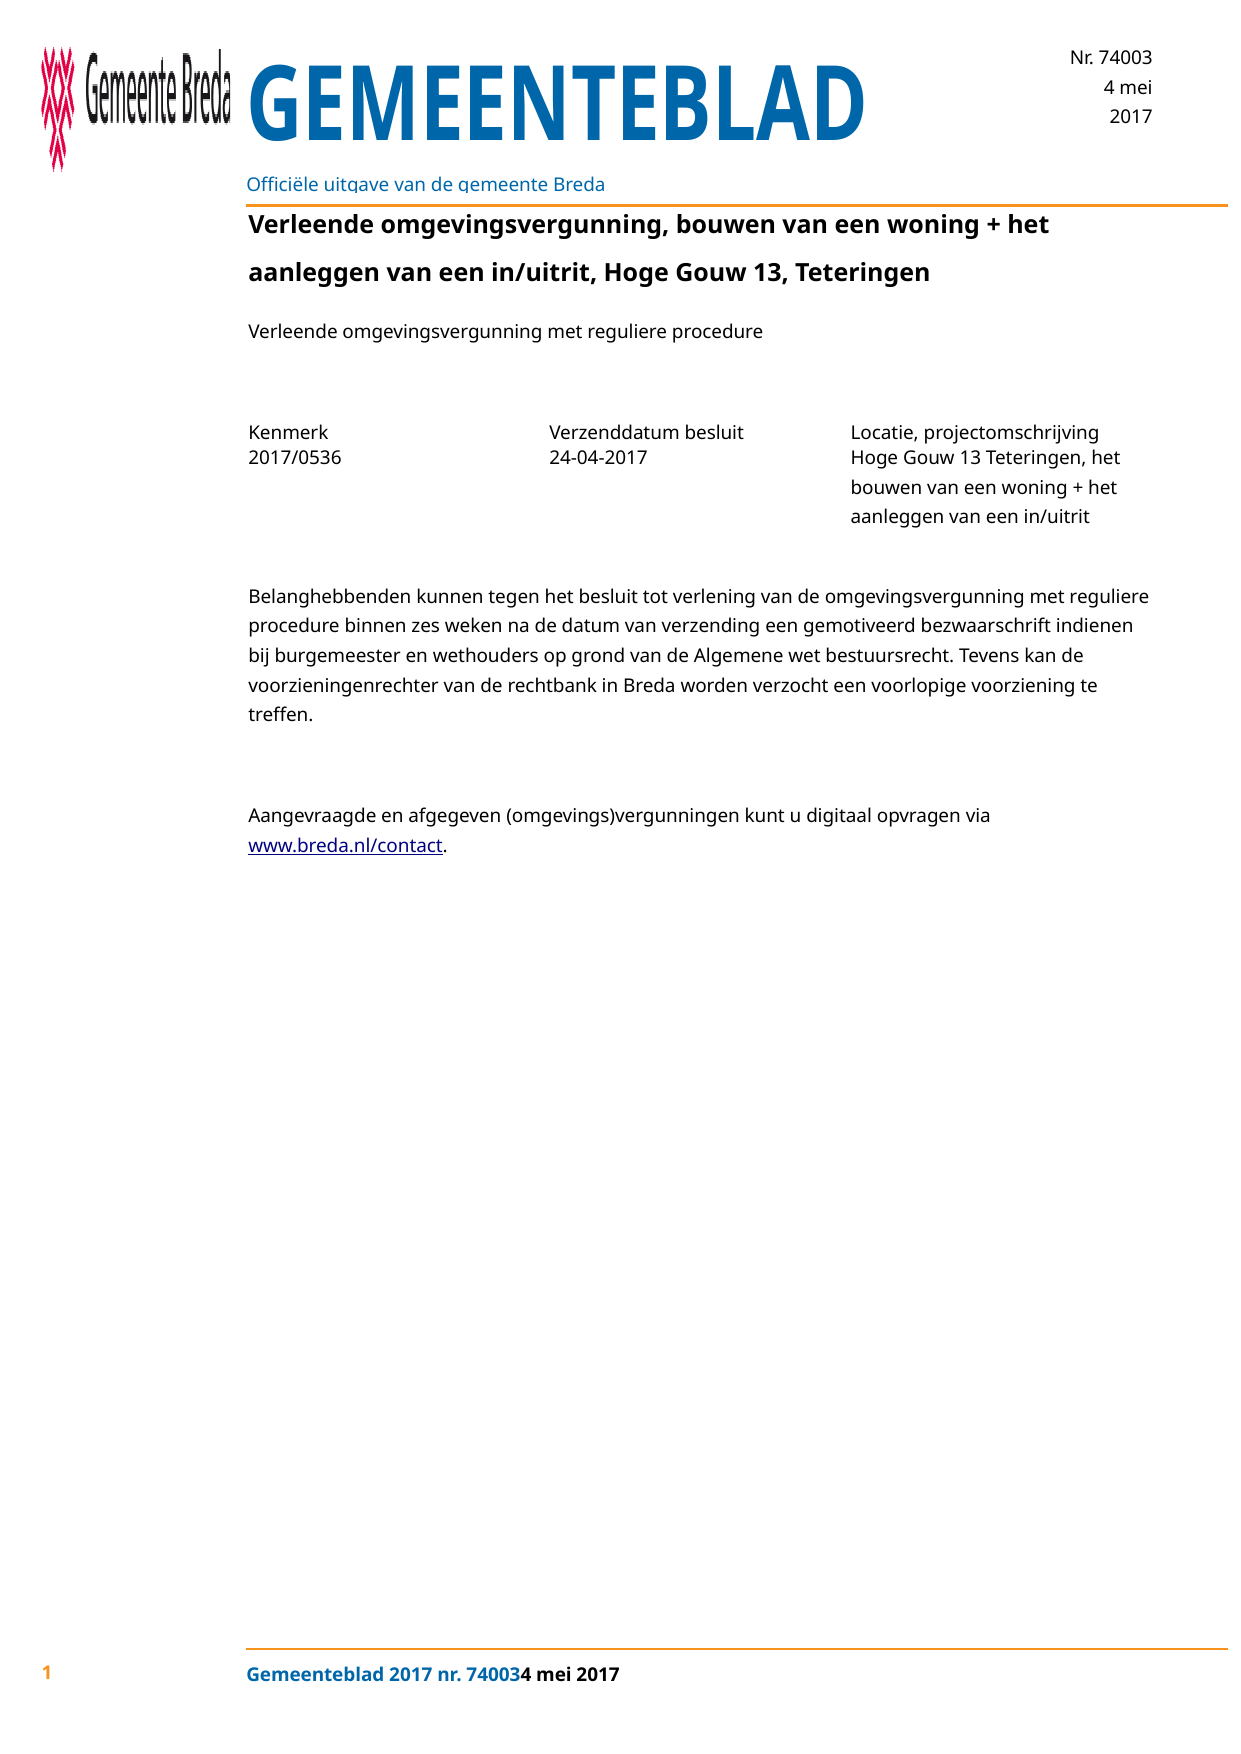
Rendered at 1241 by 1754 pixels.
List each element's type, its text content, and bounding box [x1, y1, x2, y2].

table_header Kenmerk [248, 419, 549, 444]
table_header Locatie, projectomschrijving [850, 419, 1152, 444]
text Verleende omgevingsvergunning met reguliere procedure [248, 318, 1152, 344]
text Verleende omgevingsvergunning, bouwen van een woning + het aanleggen van een in/uitrit, Hoge Gouw 13, Teteringen [248, 207, 1152, 288]
table_header Verzenddatum besluit [549, 419, 850, 444]
text Belanghebbenden kunnen tegen het besluit tot verlening van de omgevingsvergunning met reguliere procedure binnen zes weken na de datum van verzending een gemotiveerd bezwaarschrift indienen bij burgemeester en wethouders op grond van de Algemene wet bestuursrecht. Tevens kan de voorzieningenrechter van de rechtbank in Breda worden verzocht een voorlopige voorziening te treffen. [248, 583, 1152, 727]
text Aangevraagde en afgegeven (omgevings)vergunningen kunt u digitaal opvragen via www.breda.nl/contact. [248, 802, 1152, 858]
table_cell 24-04-2017 [549, 445, 850, 529]
table_cell Hoge Gouw 13 Teteringen, het bouwen van een woning + het aanleggen van een in/uitrit [850, 445, 1152, 529]
picture [41, 47, 231, 172]
table_cell 2017/0536 [248, 445, 549, 529]
